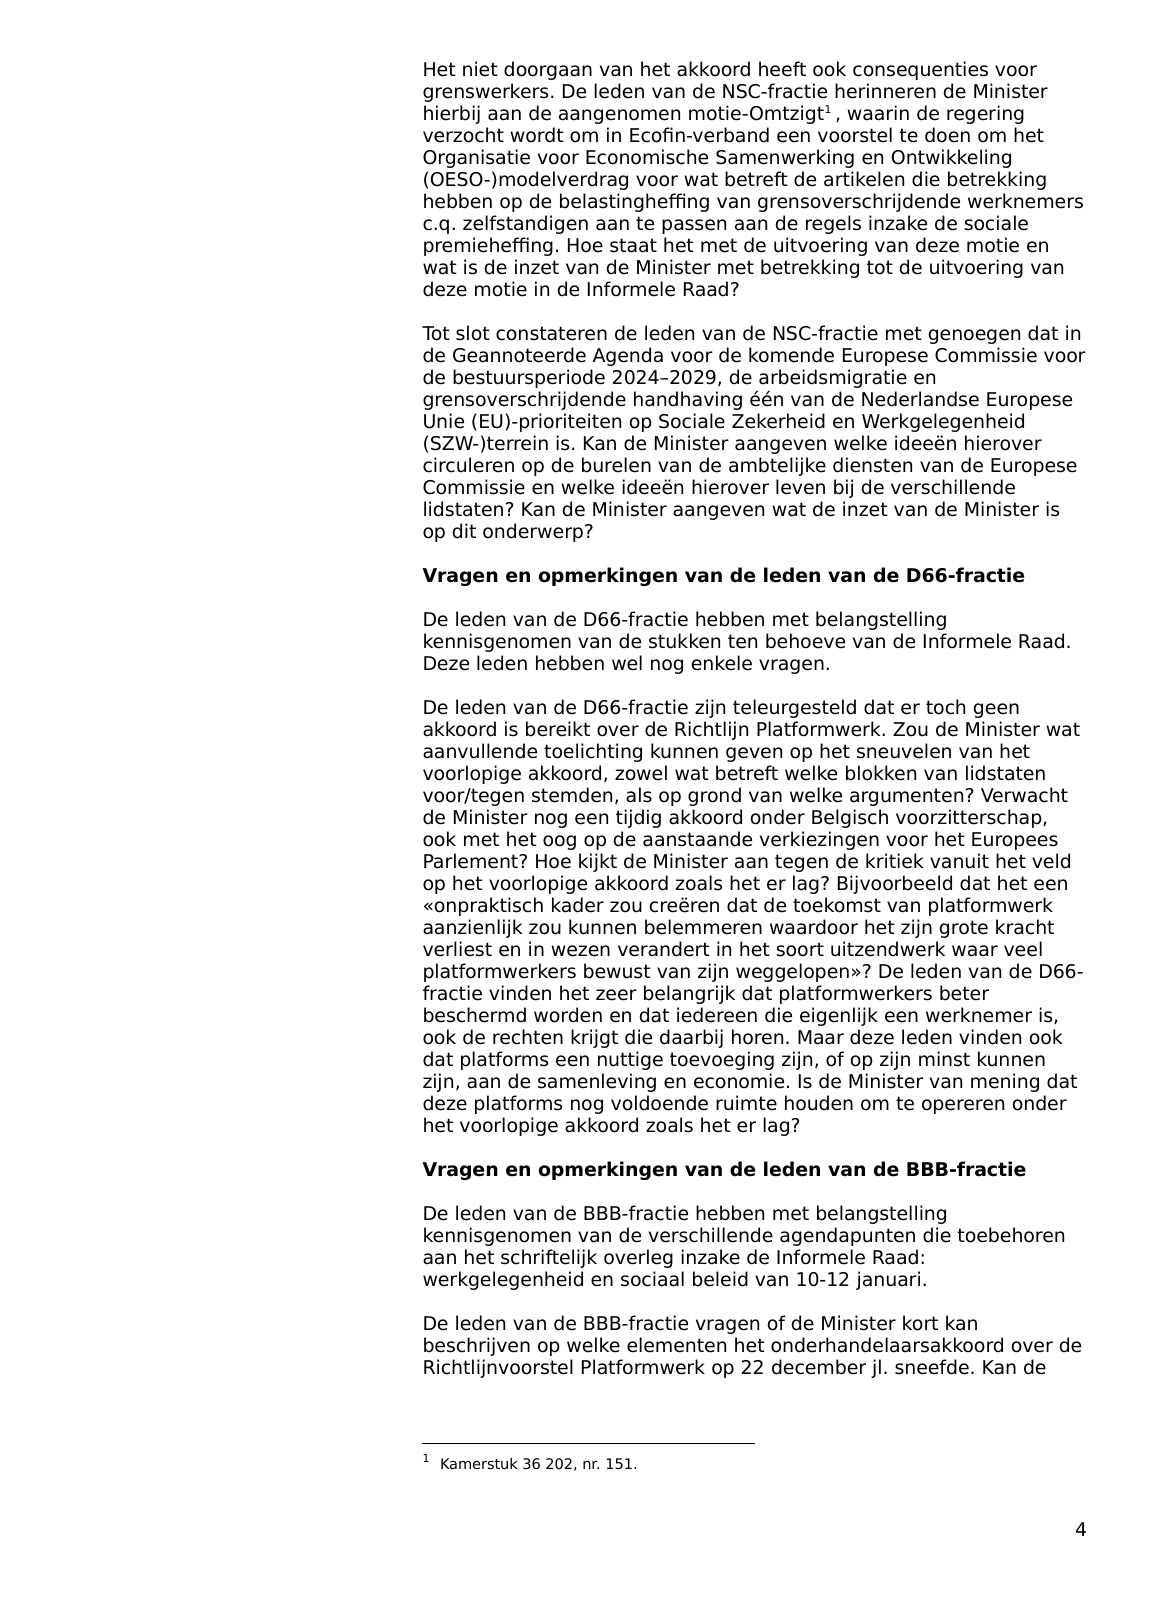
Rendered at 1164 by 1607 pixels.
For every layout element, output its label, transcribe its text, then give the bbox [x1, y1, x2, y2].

text Kamerstuk 36 202, nr. 151. [422, 1452, 1087, 1474]
text De leden van de D66-fractie zijn teleurgesteld dat er toch geen akkoord is bereikt over de Richtlijn Platformwerk. Zou de Minister wat aanvullende toelichting kunnen geven op het sneuvelen van het voorlopige akkoord, zowel wat betreft welke blokken van lidstaten voor/tegen stemden, als op grond van welke argumenten? Verwacht de Minister nog een tijdig akkoord onder Belgisch voorzitterschap, ook met het oog op de aanstaande verkiezingen voor het Europees Parlement? Hoe kijkt de Minister aan tegen de kritiek vanuit het veld op het voorlopige akkoord zoals het er lag? Bijvoorbeeld dat het een «onpraktisch kader zou creëren dat de toekomst van platformwerk aanzienlijk zou kunnen belemmeren waardoor het zijn grote kracht verliest en in wezen verandert in het soort uitzendwerk waar veel platformwerkers bewust van zijn weggelopen»? De leden van de D66-fractie vinden het zeer belangrijk dat platformwerkers beter beschermd worden en dat iedereen die eigenlijk een werknemer is, ook de rechten krijgt die daarbij horen. Maar deze leden vinden ook dat platforms een nuttige toevoeging zijn, of op zijn minst kunnen zijn, aan de samenleving en economie. Is de Minister van mening dat deze platforms nog voldoende ruimte houden om te opereren onder het voorlopige akkoord zoals het er lag? [422, 697, 1087, 1137]
text Tot slot constateren de leden van de NSC-fractie met genoegen dat in de Geannoteerde Agenda voor de komende Europese Commissie voor de bestuursperiode 2024–2029, de arbeidsmigratie en grensoverschrijdende handhaving één van de Nederlandse Europese Unie (EU)-prioriteiten op Sociale Zekerheid en Werkgelegenheid (SZW-)terrein is. Kan de Minister aangeven welke ideeën hierover circuleren op de burelen van de ambtelijke diensten van de Europese Commissie en welke ideeën hierover leven bij de verschillende lidstaten? Kan de Minister aangeven wat de inzet van de Minister is op dit onderwerp? [422, 323, 1087, 543]
text Het niet doorgaan van het akkoord heeft ook consequenties voor grenswerkers. De leden van de NSC-fractie herinneren de Minister hierbij aan de aangenomen motie-Omtzigt, waarin de regering verzocht wordt om in Ecofin-verband een voorstel te doen om het Organisatie voor Economische Samenwerking en Ontwikkeling (OESO-)modelverdrag voor wat betreft de artikelen die betrekking hebben op de belastingheffing van grensoverschrijdende werknemers c.q. zelfstandigen aan te passen aan de regels inzake de sociale premieheffing. Hoe staat het met de uitvoering van deze motie en wat is de inzet van de Minister met betrekking tot de uitvoering van deze motie in de Informele Raad? [422, 59, 1087, 301]
text De leden van de BBB-fractie vragen of de Minister kort kan beschrijven op welke elementen het onderhandelaarsakkoord over de Richtlijnvoorstel Platformwerk op 22 december jl. sneefde. Kan de [422, 1313, 1087, 1379]
text De leden van de BBB-fractie hebben met belangstelling kennisgenomen van de verschillende agendapunten die toebehoren aan het schriftelijk overleg inzake de Informele Raad: werkgelegenheid en sociaal beleid van 10-12 januari. [422, 1203, 1087, 1291]
subtitle Vragen en opmerkingen van de leden van de D66-fractie [422, 565, 1087, 587]
subtitle Vragen en opmerkingen van de leden van de BBB-fractie [422, 1159, 1087, 1181]
text De leden van de D66-fractie hebben met belangstelling kennisgenomen van de stukken ten behoeve van de Informele Raad. Deze leden hebben wel nog enkele vragen. [422, 609, 1087, 675]
